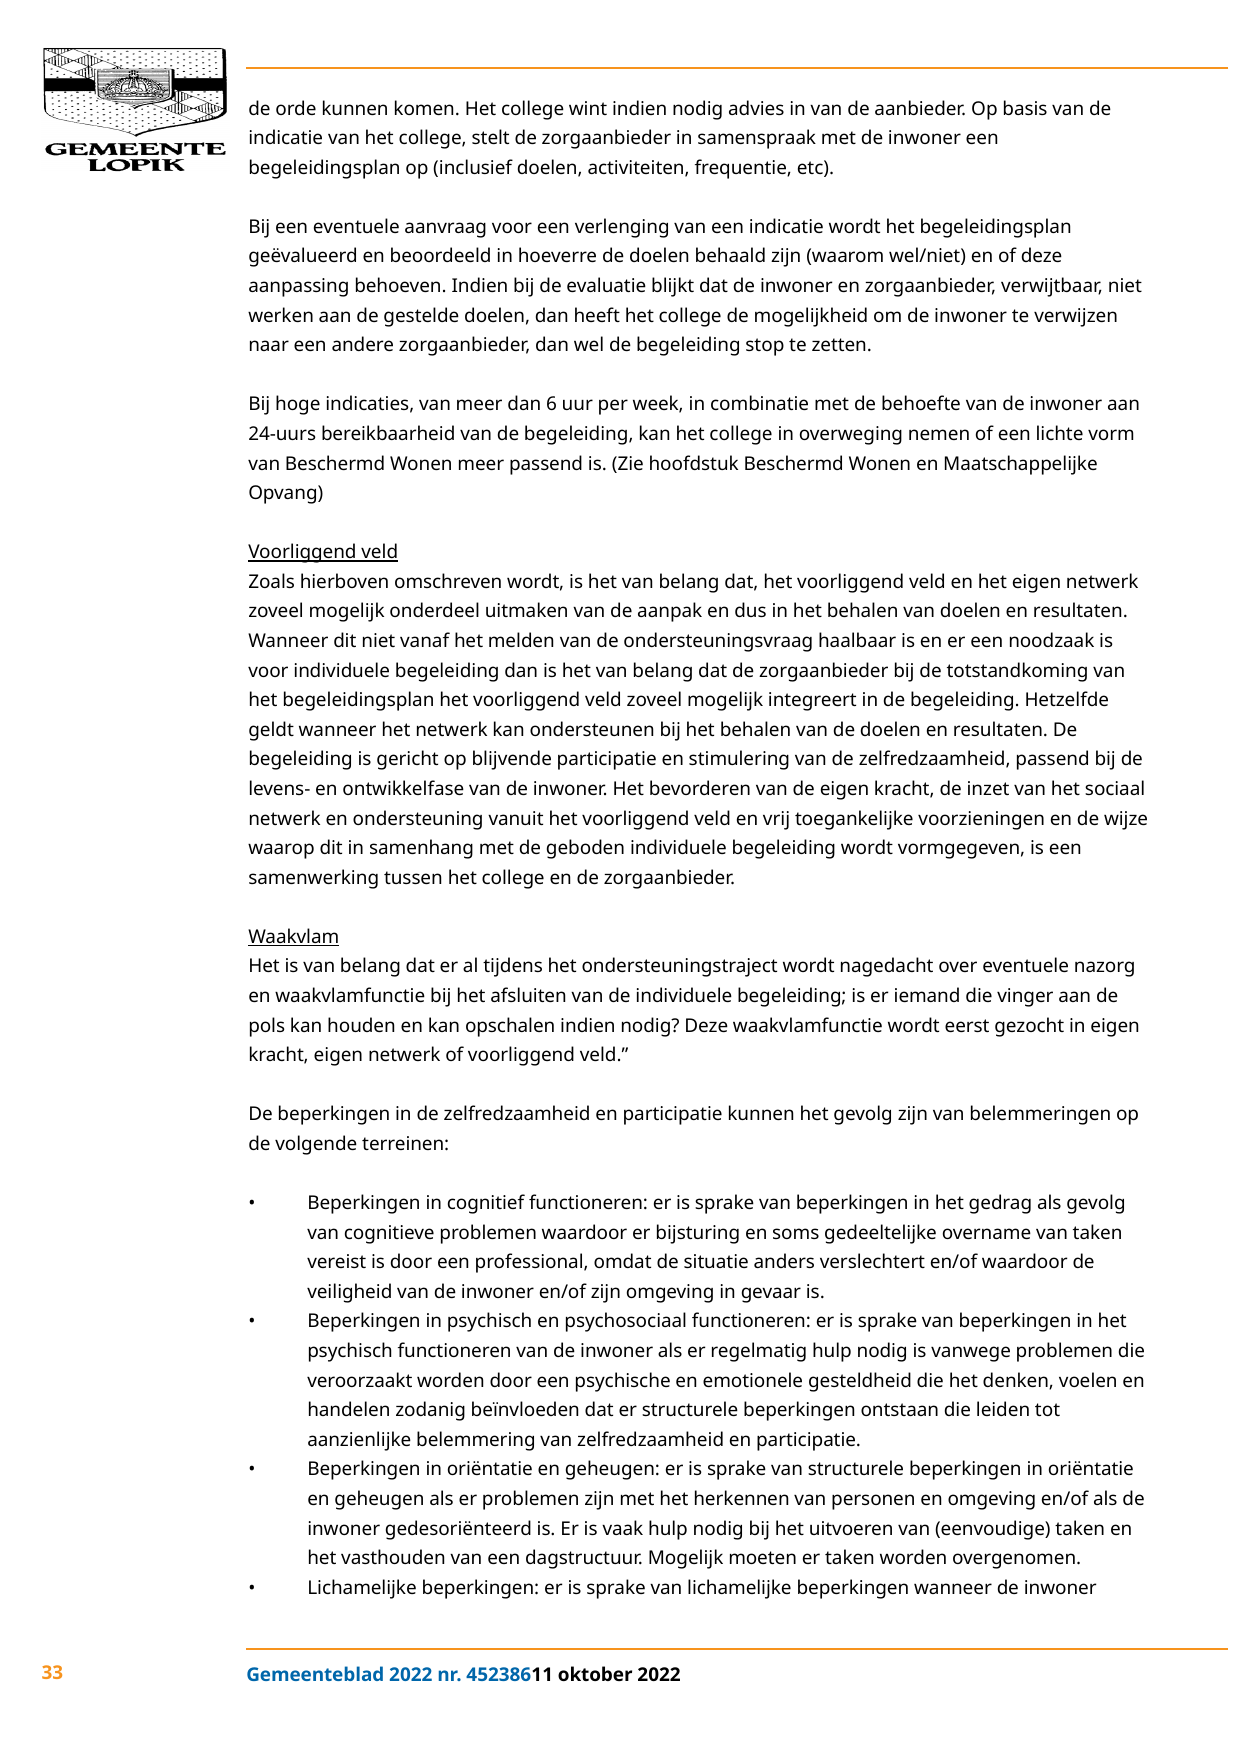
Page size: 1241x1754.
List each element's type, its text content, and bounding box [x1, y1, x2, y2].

text Bij een eventuele aanvraag voor een verlenging van een indicatie wordt het begeleidingsplan geëvalueerd en beoordeeld in hoeverre de doelen behaald zijn (waarom wel/niet) en of deze aanpassing behoeven. Indien bij de evaluatie blijkt dat de inwoner en zorgaanbieder, verwijtbaar, niet werken aan de gestelde doelen, dan heeft het college de mogelijkheid om de inwoner te verwijzen naar een andere zorgaanbieder, dan wel de begeleiding stop te zetten. [248, 213, 1152, 357]
text de orde kunnen komen. Het college wint indien nodig advies in van de aanbieder. Op basis van de indicatie van het college, stelt de zorgaanbieder in samenspraak met de inwoner een begeleidingsplan op (inclusief doelen, activiteiten, frequentie, etc). [248, 95, 1152, 180]
text Voorliggend veld [248, 538, 1152, 564]
text Zoals hierboven omschreven wordt, is het van belang dat, het voorliggend veld en het eigen netwerk zoveel mogelijk onderdeel uitmaken van de aanpak en dus in het behalen van doelen en resultaten. Wanneer dit niet vanaf het melden van de ondersteuningsvraag haalbaar is en er een noodzaak is voor individuele begeleiding dan is het van belang dat de zorgaanbieder bij de totstandkoming van het begeleidingsplan het voorliggend veld zoveel mogelijk integreert in de begeleiding. Hetzelfde geldt wanneer het netwerk kan ondersteunen bij het behalen van de doelen en resultaten. De begeleiding is gericht op blijvende participatie en stimulering van de zelfredzaamheid, passend bij de levens- en ontwikkelfase van de inwoner. Het bevorderen van de eigen kracht, de inzet van het sociaal netwerk en ondersteuning vanuit het voorliggend veld en vrij toegankelijke voorzieningen en de wijze waarop dit in samenhang met de geboden individuele begeleiding wordt vormgegeven, is een samenwerking tussen het college en de zorgaanbieder. [248, 568, 1152, 890]
text Waakvlam [248, 923, 1152, 949]
list Beperkingen in oriëntatie en geheugen: er is sprake van structurele beperkingen in oriëntatie en geheugen als er problemen zijn met het herkennen van personen en omgeving en/of als de inwoner gedesoriënteerd is. Er is vaak hulp nodig bij het uitvoeren van (eenvoudige) taken en het vasthouden van een dagstructuur. Mogelijk moeten er taken worden overgenomen. [248, 1456, 1152, 1570]
picture [41, 47, 231, 172]
list Beperkingen in psychisch en psychosociaal functioneren: er is sprake van beperkingen in het psychisch functioneren van de inwoner als er regelmatig hulp nodig is vanwege problemen die veroorzaakt worden door een psychische en emotionele gesteldheid die het denken, voelen en handelen zodanig beïnvloeden dat er structurele beperkingen ontstaan die leiden tot aanzienlijke belemmering van zelfredzaamheid en participatie. [248, 1308, 1152, 1452]
list Beperkingen in cognitief functioneren: er is sprake van beperkingen in het gedrag als gevolg van cognitieve problemen waardoor er bijsturing en soms gedeeltelijke overname van taken vereist is door een professional, omdat de situatie anders verslechtert en/of waardoor de veiligheid van de inwoner en/of zijn omgeving in gevaar is. [248, 1189, 1152, 1304]
text De beperkingen in de zelfredzaamheid en participatie kunnen het gevolg zijn van belemmeringen op de volgende terreinen: [248, 1101, 1152, 1156]
text Bij hoge indicaties, van meer dan 6 uur per week, in combinatie met de behoefte van de inwoner aan 24-uurs bereikbaarheid van de begeleiding, kan het college in overweging nemen of een lichte vorm van Beschermd Wonen meer passend is. (Zie hoofdstuk Beschermd Wonen en Maatschappelijke Opvang) [248, 391, 1152, 505]
text Het is van belang dat er al tijdens het ondersteuningstraject wordt nagedacht over eventuele nazorg en waakvlamfunctie bij het afsluiten van de individuele begeleiding; is er iemand die vinger aan de pols kan houden en kan opschalen indien nodig? Deze waakvlamfunctie wordt eerst gezocht in eigen kracht, eigen netwerk of voorliggend veld.” [248, 953, 1152, 1067]
list Lichamelijke beperkingen: er is sprake van lichamelijke beperkingen wanneer de inwoner [248, 1574, 1152, 1600]
